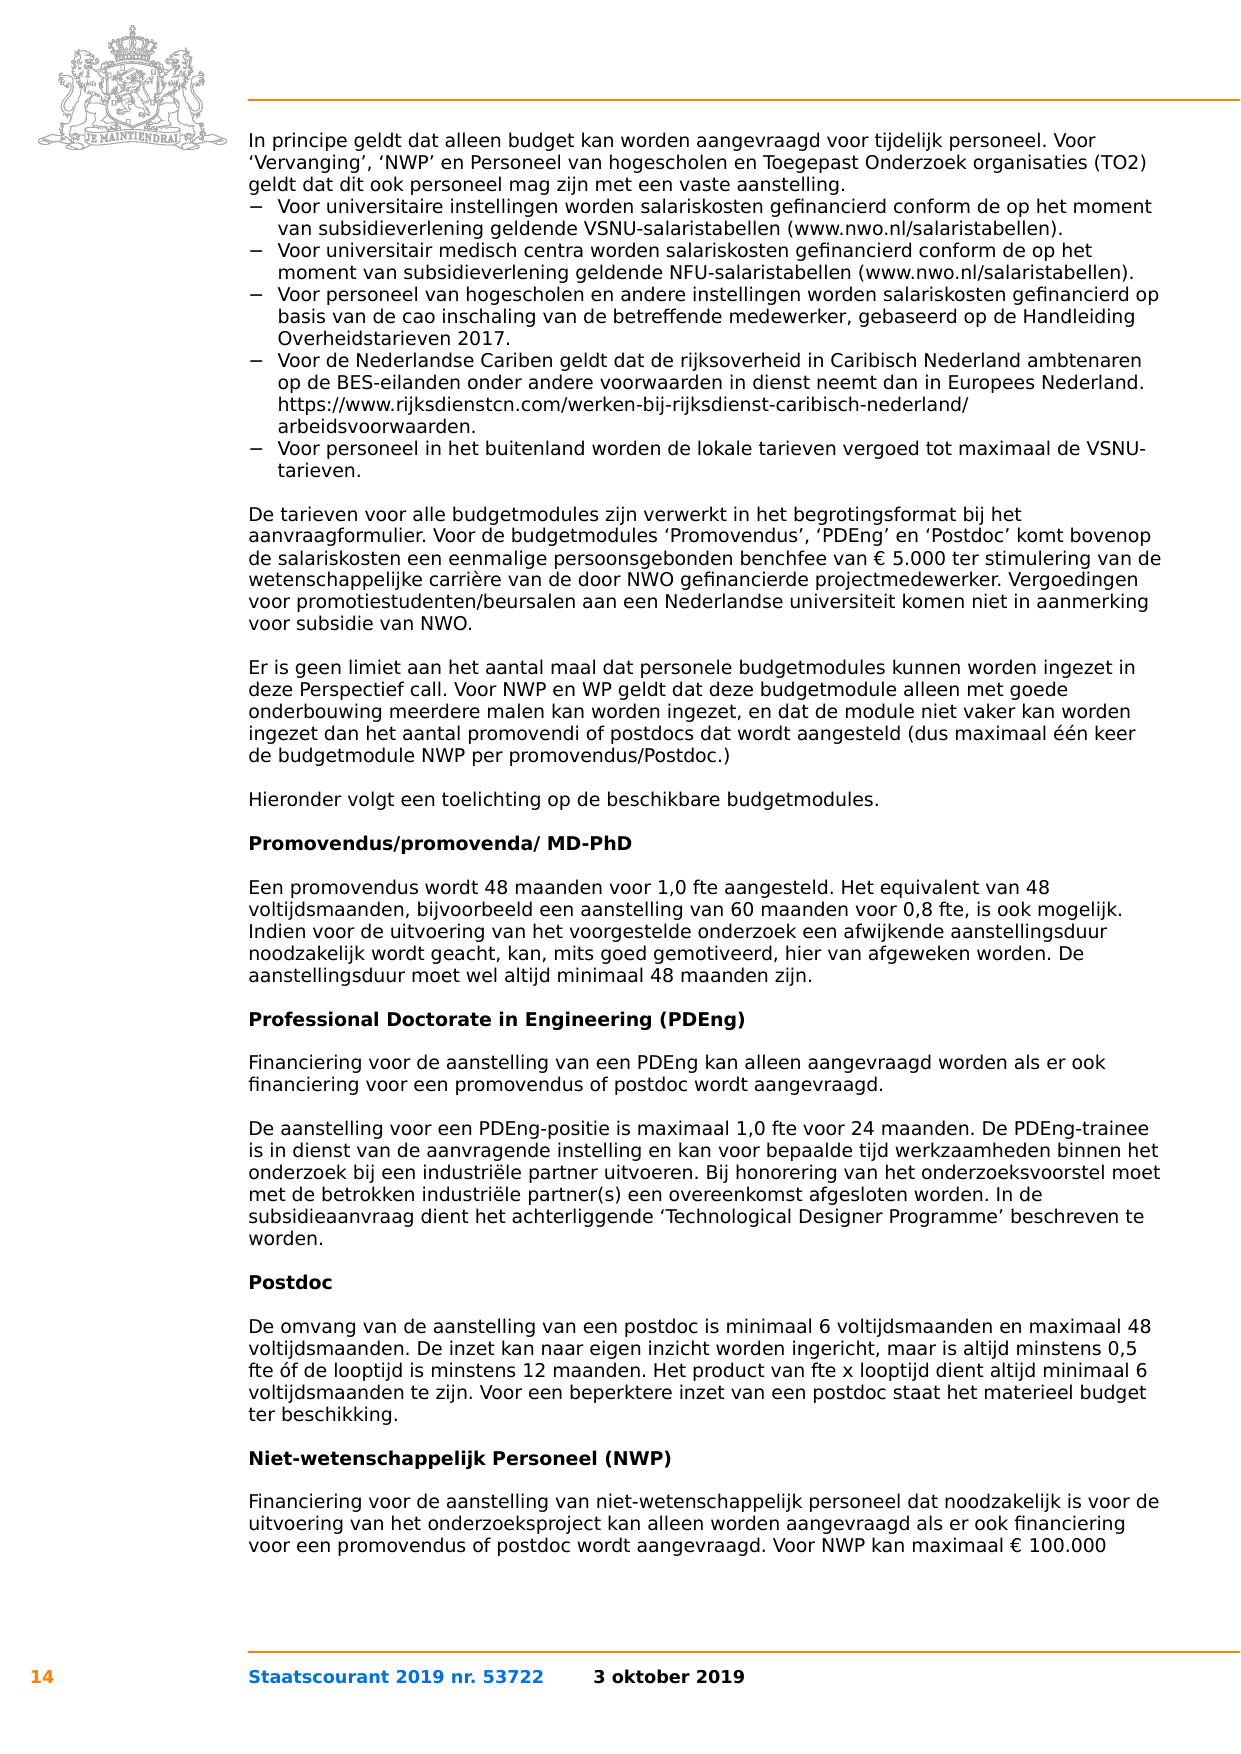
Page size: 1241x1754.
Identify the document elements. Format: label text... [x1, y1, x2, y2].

text In principe geldt dat alleen budget kan worden aangevraagd voor tijdelijk personeel. Voor ‘Vervanging’, ‘NWP’ en Personeel van hogescholen en Toegepast Onderzoek organisaties (TO2) geldt dat dit ook personeel mag zijn met een vaste aanstelling. [248, 130, 1163, 196]
text Hieronder volgt een toelichting op de beschikbare budgetmodules. [248, 789, 1163, 811]
subtitle Postdoc [248, 1272, 1163, 1294]
text Er is geen limiet aan het aantal maal dat personele budgetmodules kunnen worden ingezet in deze Perspectief call. Voor NWP en WP geldt dat deze budgetmodule alleen met goede onderbouwing meerdere malen kan worden ingezet, en dat de module niet vaker kan worden ingezet dan het aantal promovendi of postdocs dat wordt aangesteld (dus maximaal één keer de budgetmodule NWP per promovendus/Postdoc.) [248, 657, 1163, 767]
subtitle Promovendus/promovenda/ MD-PhD [248, 833, 1163, 855]
text De omvang van de aanstelling van een postdoc is minimaal 6 voltijdsmaanden en maximaal 48 voltijdsmaanden. De inzet kan naar eigen inzicht worden ingericht, maar is altijd minstens 0,5 fte óf de looptijd is minstens 12 maanden. Het product van fte x looptijd dient altijd minimaal 6 voltijdsmaanden te zijn. Voor een beperktere inzet van een postdoc staat het materieel budget ter beschikking. [248, 1316, 1163, 1426]
text − Voor personeel in het buitenland worden de lokale tarieven vergoed tot maximaal de VSNU- tarieven. [248, 438, 1163, 482]
text − Voor universitaire instellingen worden salariskosten gefinancierd conform de op het moment van subsidieverlening geldende VSNU-salaristabellen (www.nwo.nl/salaristabellen). [248, 196, 1163, 240]
text − Voor de Nederlandse Cariben geldt dat de rijksoverheid in Caribisch Nederland ambtenaren op de BES-eilanden onder andere voorwaarden in dienst neemt dan in Europees Nederland. https://www.rijksdienstcn.com/werken-bij-rijksdienst-caribisch-nederland/arbeidsvoorwaarden. [248, 350, 1163, 438]
text Financiering voor de aanstelling van een PDEng kan alleen aangevraagd worden als er ook financiering voor een promovendus of postdoc wordt aangevraagd. [248, 1052, 1163, 1096]
text Een promovendus wordt 48 maanden voor 1,0 fte aangesteld. Het equivalent van 48 voltijdsmaanden, bijvoorbeeld een aanstelling van 60 maanden voor 0,8 fte, is ook mogelijk. Indien voor de uitvoering van het voorgestelde onderzoek een afwijkende aanstellingsduur noodzakelijk wordt geacht, kan, mits goed gemotiveerd, hier van afgeweken worden. De aanstellingsduur moet wel altijd minimaal 48 maanden zijn. [248, 877, 1163, 987]
text − Voor personeel van hogescholen en andere instellingen worden salariskosten gefinancierd op basis van de cao inschaling van de betreffende medewerker, gebaseerd op de Handleiding Overheidstarieven 2017. [248, 284, 1163, 350]
picture [38, 25, 227, 150]
subtitle Professional Doctorate in Engineering (PDEng) [248, 1008, 1163, 1030]
subtitle Niet-wetenschappelijk Personeel (NWP) [248, 1447, 1163, 1469]
text − Voor universitair medisch centra worden salariskosten gefinancierd conform de op het moment van subsidieverlening geldende NFU-salaristabellen (www.nwo.nl/salaristabellen). [248, 240, 1163, 284]
text De tarieven voor alle budgetmodules zijn verwerkt in het begrotingsformat bij het aanvraagformulier. Voor de budgetmodules ‘Promovendus’, ‘PDEng’ en ‘Postdoc’ komt bovenop de salariskosten een eenmalige persoonsgebonden benchfee van € 5.000 ter stimulering van de wetenschappelijke carrière van de door NWO gefinancierde projectmedewerker. Vergoedingen voor promotiestudenten/beursalen aan een Nederlandse universiteit komen niet in aanmerking voor subsidie van NWO. [248, 503, 1163, 635]
text De aanstelling voor een PDEng-positie is maximaal 1,0 fte voor 24 maanden. De PDEng-trainee is in dienst van de aanvragende instelling en kan voor bepaalde tijd werkzaamheden binnen het onderzoek bij een industriële partner uitvoeren. Bij honorering van het onderzoeksvoorstel moet met de betrokken industriële partner(s) een overeenkomst afgesloten worden. In de subsidieaanvraag dient het achterliggende ‘Technological Designer Programme’ beschreven te worden. [248, 1118, 1163, 1250]
text Financiering voor de aanstelling van niet-wetenschappelijk personeel dat noodzakelijk is voor de uitvoering van het onderzoeksproject kan alleen worden aangevraagd als er ook financiering voor een promovendus of postdoc wordt aangevraagd. Voor NWP kan maximaal € 100.000 [248, 1491, 1163, 1557]
